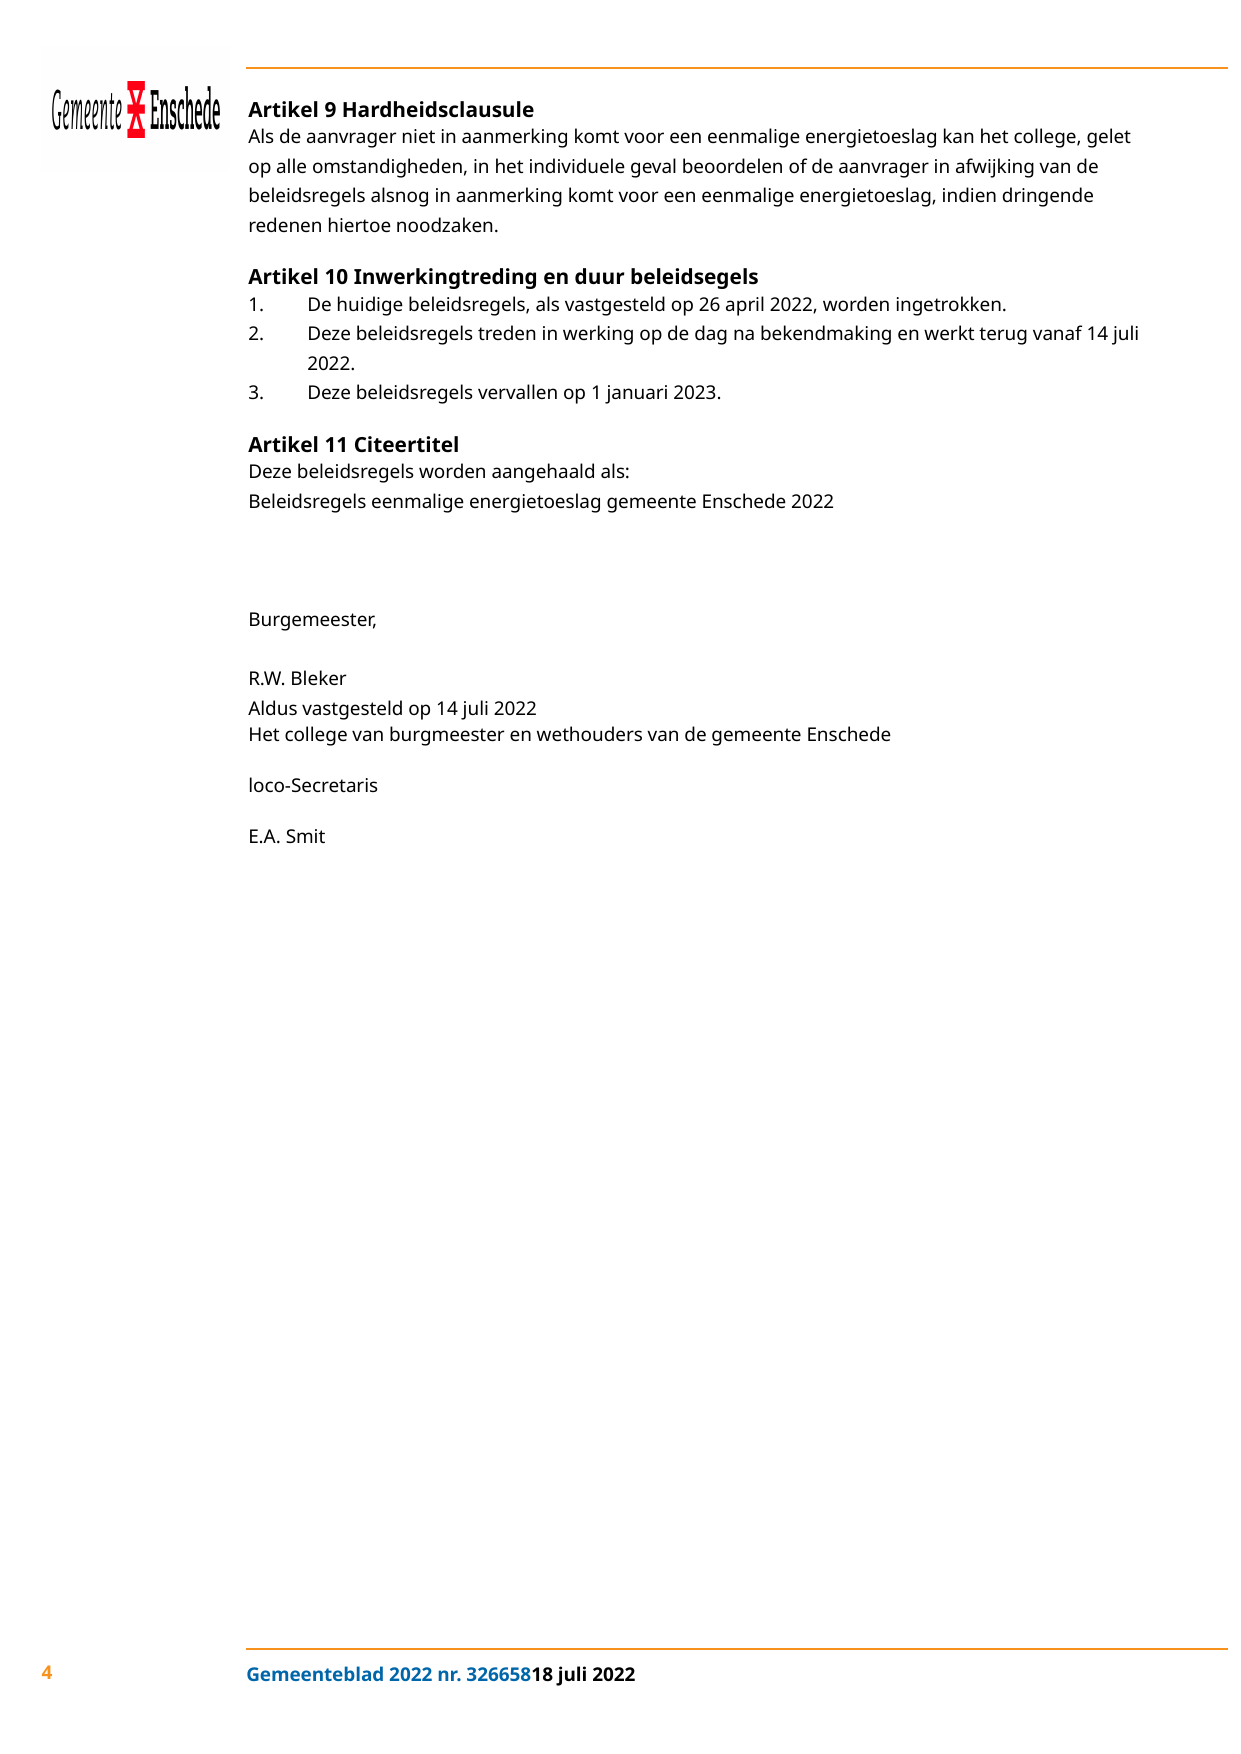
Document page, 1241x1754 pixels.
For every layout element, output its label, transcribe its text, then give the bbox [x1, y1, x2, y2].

text Artikel 9 Hardheidsclausule [248, 95, 1152, 123]
text Als de aanvrager niet in aanmerking komt voor een eenmalige energietoeslag kan het college, gelet op alle omstandigheden, in het individuele geval beoordelen of de aanvrager in afwijking van de beleidsregels alsnog in aanmerking komt voor een eenmalige energietoeslag, indien dringende redenen hiertoe noodzaken. [248, 123, 1152, 238]
text loco-Secretaris [248, 772, 1152, 798]
text R.W. Bleker [248, 666, 1152, 691]
text Aldus vastgesteld op 14 juli 2022 [248, 695, 1152, 721]
list De huidige beleidsregels, als vastgesteld op 26 april 2022, worden ingetrokken. [248, 291, 1152, 317]
picture [41, 47, 231, 172]
text Artikel 11 Citeertitel [248, 430, 1152, 458]
text Het college van burgmeester en wethouders van de gemeente Enschede [248, 721, 1152, 747]
text Beleidsregels eenmalige energietoeslag gemeente Enschede 2022 [248, 488, 1152, 514]
text Burgemeester, [248, 606, 1152, 632]
list Deze beleidsregels vervallen op 1 januari 2023. [248, 379, 1152, 405]
text Artikel 10 Inwerkingtreding en duur beleidsegels [248, 262, 1152, 291]
text Deze beleidsregels worden aangehaald als: [248, 458, 1152, 484]
list Deze beleidsregels treden in werking op de dag na bekendmaking en werkt terug vanaf 14 juli 2022. [248, 320, 1152, 376]
text E.A. Smit [248, 824, 1152, 849]
